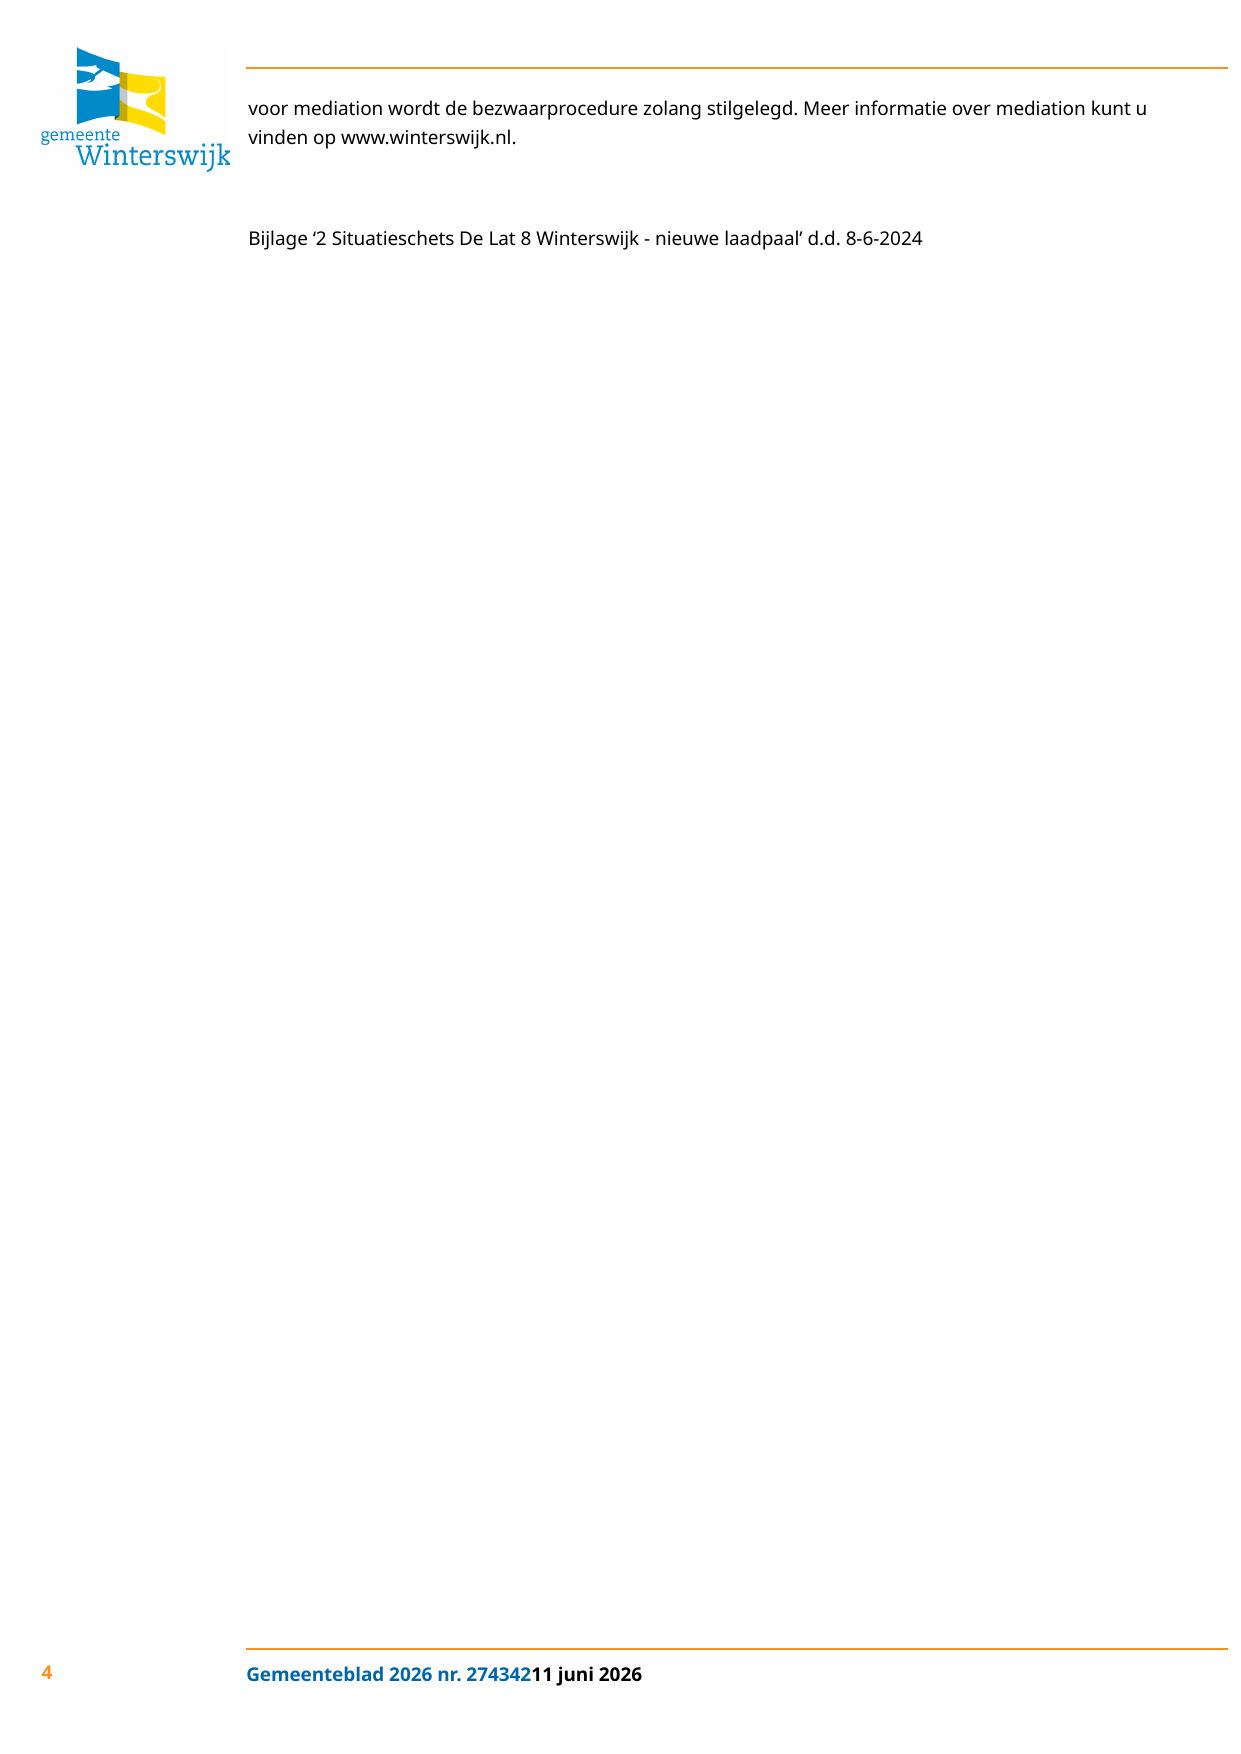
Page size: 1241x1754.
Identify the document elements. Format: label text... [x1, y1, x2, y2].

text voor mediation wordt de bezwaarprocedure zolang stilgelegd. Meer informatie over mediation kunt u vinden op www.winterswijk.nl. [248, 95, 1152, 150]
text Bijlage ‘2 Situatieschets De Lat 8 Winterswijk - nieuwe laadpaal’ d.d. 8-6-2024 [248, 225, 1152, 251]
picture [225, 153, 231, 162]
picture [41, 47, 231, 172]
